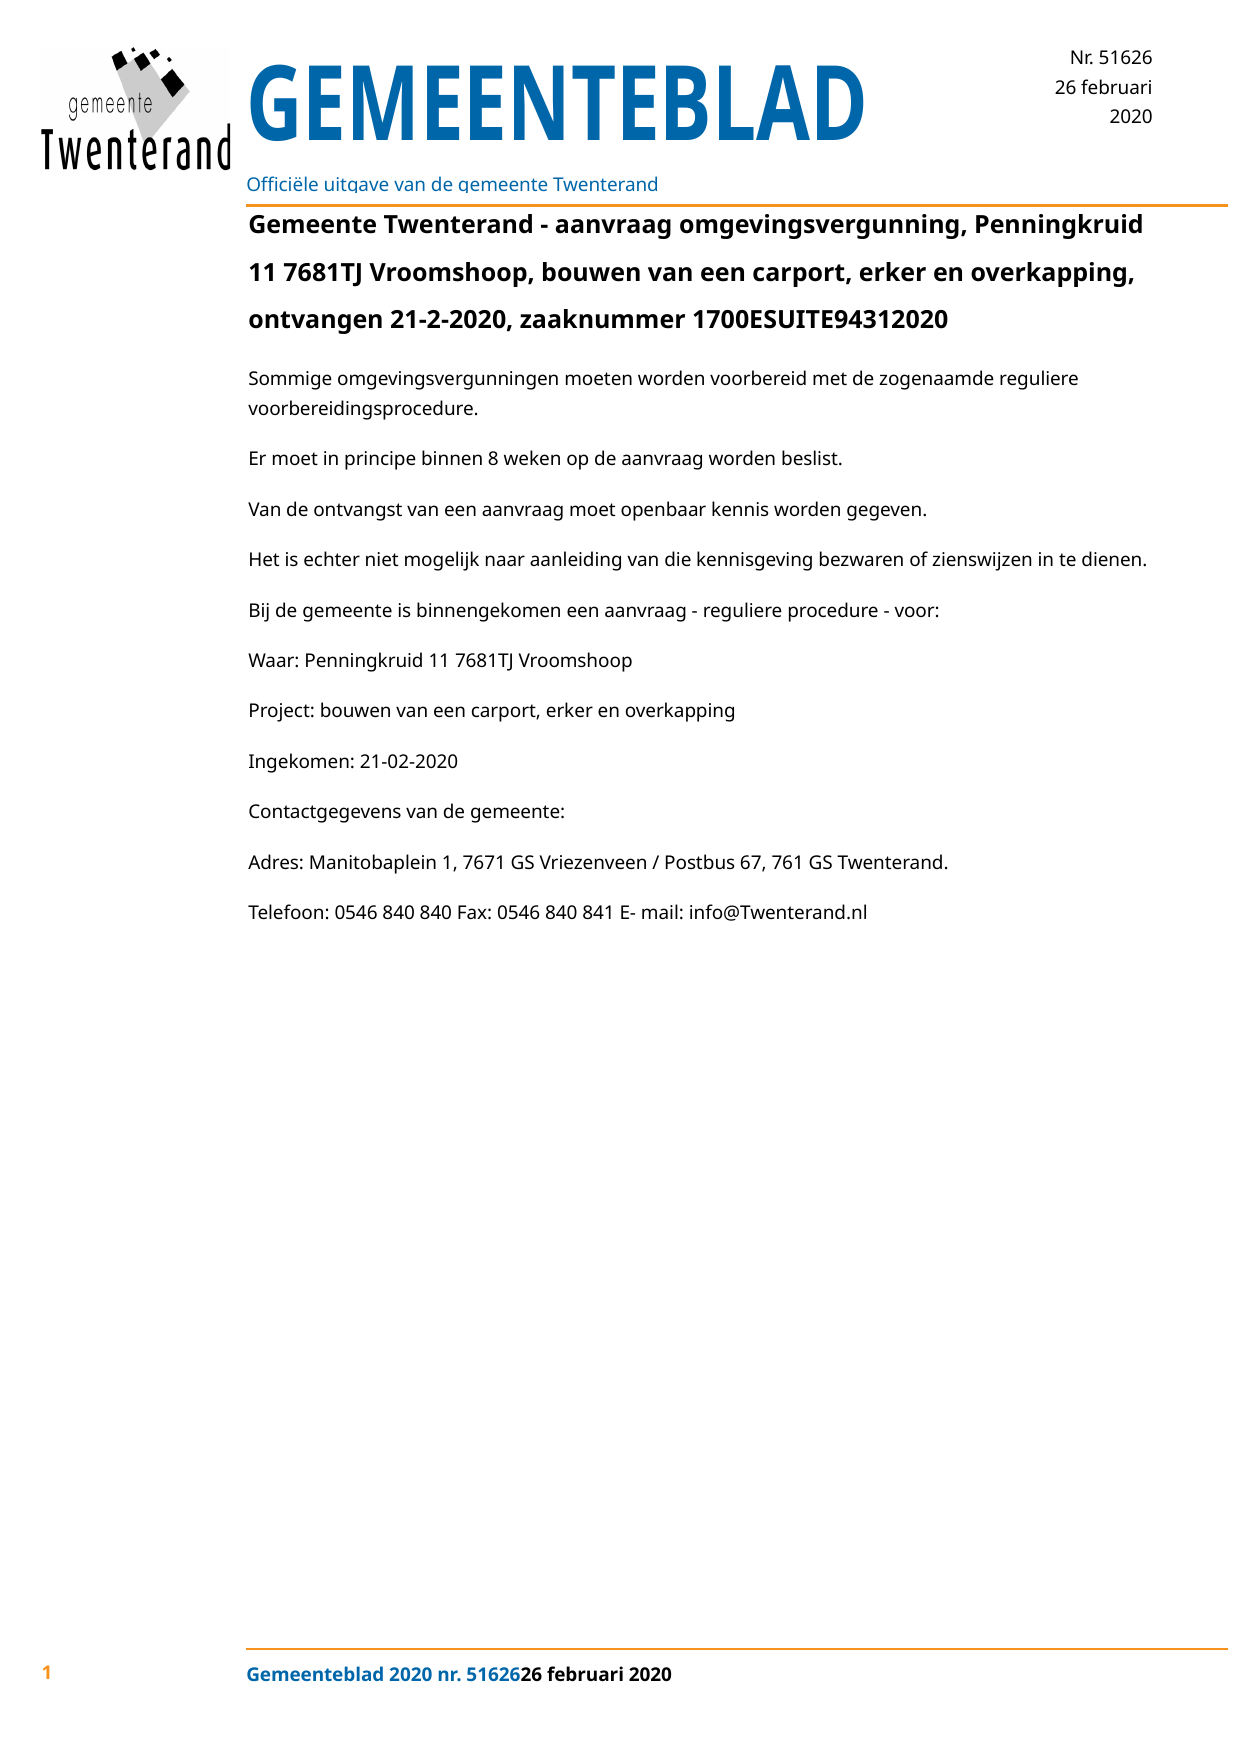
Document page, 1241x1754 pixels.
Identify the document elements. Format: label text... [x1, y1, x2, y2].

text Er moet in principe binnen 8 weken op de aanvraag worden beslist. [248, 446, 1152, 471]
text Het is echter niet mogelijk naar aanleiding van die kennisgeving bezwaren of zienswijzen in te dienen. [248, 546, 1152, 572]
text Sommige omgevingsvergunningen moeten worden voorbereid met de zogenaamde reguliere voorbereidingsprocedure. [248, 366, 1152, 421]
picture [41, 47, 231, 172]
text Bij de gemeente is binnengekomen een aanvraag - reguliere procedure - voor: [248, 597, 1152, 622]
text Ingekomen: 21-02-2020 [248, 748, 1152, 774]
text Waar: Penningkruid 11 7681TJ Vroomshoop [248, 647, 1152, 673]
text Contactgegevens van de gemeente: [248, 798, 1152, 824]
text Adres: Manitobaplein 1, 7671 GS Vriezenveen / Postbus 67, 761 GS Twenterand. [248, 849, 1152, 874]
text Telefoon: 0546 840 840 Fax: 0546 840 841 E- mail: info@Twenterand.nl [248, 899, 1152, 925]
text Project: bouwen van een carport, erker en overkapping [248, 698, 1152, 723]
text Van de ontvangst van een aanvraag moet openbaar kennis worden gegeven. [248, 496, 1152, 522]
text Gemeente Twenterand - aanvraag omgevingsvergunning, Penningkruid 11 7681TJ Vroomshoop, bouwen van een carport, erker en overkapping, ontvangen 21-2-2020, zaaknummer 1700ESUITE94312020 [248, 207, 1152, 336]
